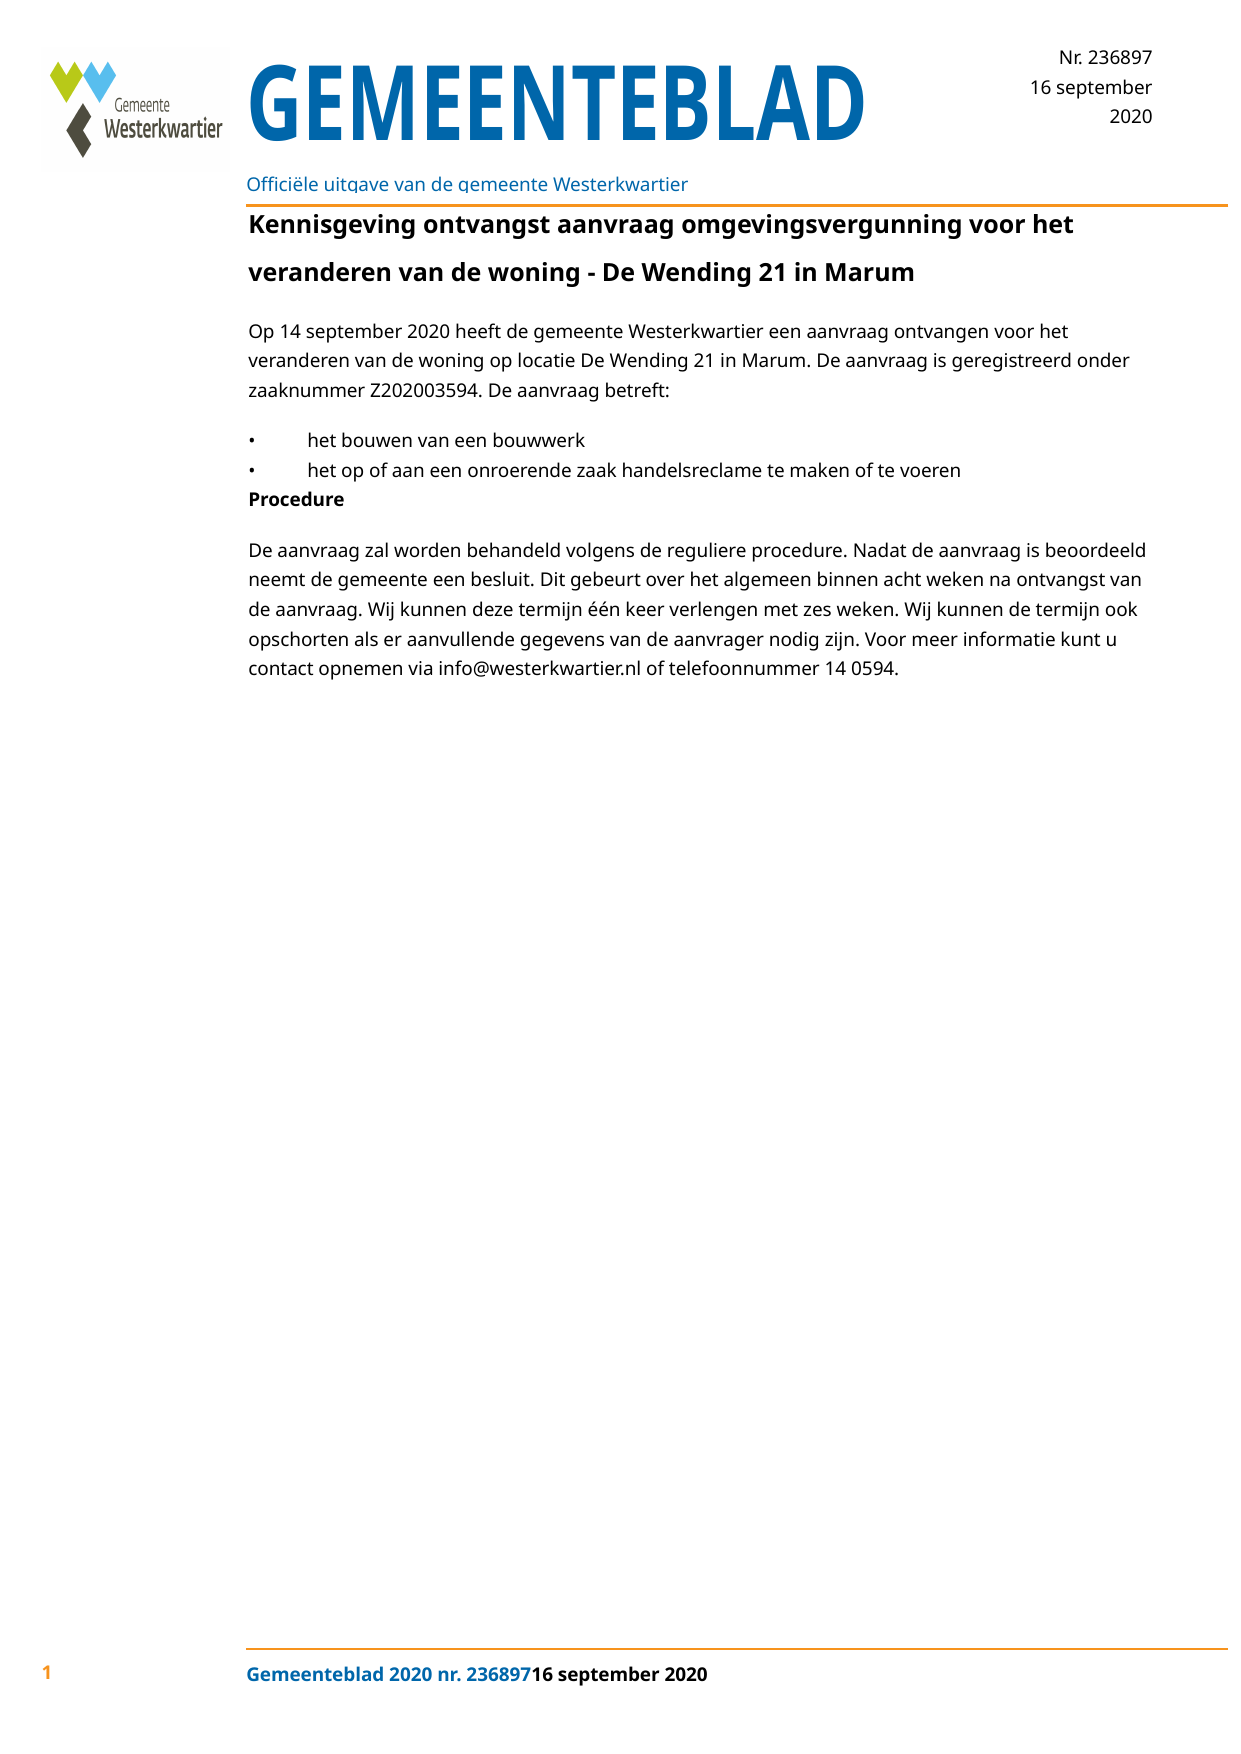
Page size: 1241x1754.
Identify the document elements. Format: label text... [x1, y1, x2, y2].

text De aanvraag zal worden behandeld volgens de reguliere procedure. Nadat de aanvraag is beoordeeld neemt de gemeente een besluit. Dit gebeurt over het algemeen binnen acht weken na ontvangst van de aanvraag. Wij kunnen deze termijn één keer verlengen met zes weken. Wij kunnen de termijn ook opschorten als er aanvullende gegevens van de aanvrager nodig zijn. Voor meer informatie kunt u contact opnemen via info@westerkwartier.nl of telefoonnummer 14 0594. [248, 537, 1152, 681]
text Procedure [248, 487, 1152, 512]
list het bouwen van een bouwwerk [248, 427, 1152, 453]
text Op 14 september 2020 heeft de gemeente Westerkwartier een aanvraag ontvangen voor het veranderen van de woning op locatie De Wending 21 in Marum. De aanvraag is geregistreerd onder zaaknummer Z202003594. De aanvraag betreft: [248, 318, 1152, 403]
picture [41, 47, 231, 172]
list het op of aan een onroerende zaak handelsreclame te maken of te voeren [248, 457, 1152, 483]
text Kennisgeving ontvangst aanvraag omgevingsvergunning voor het veranderen van de woning - De Wending 21 in Marum [248, 207, 1152, 288]
